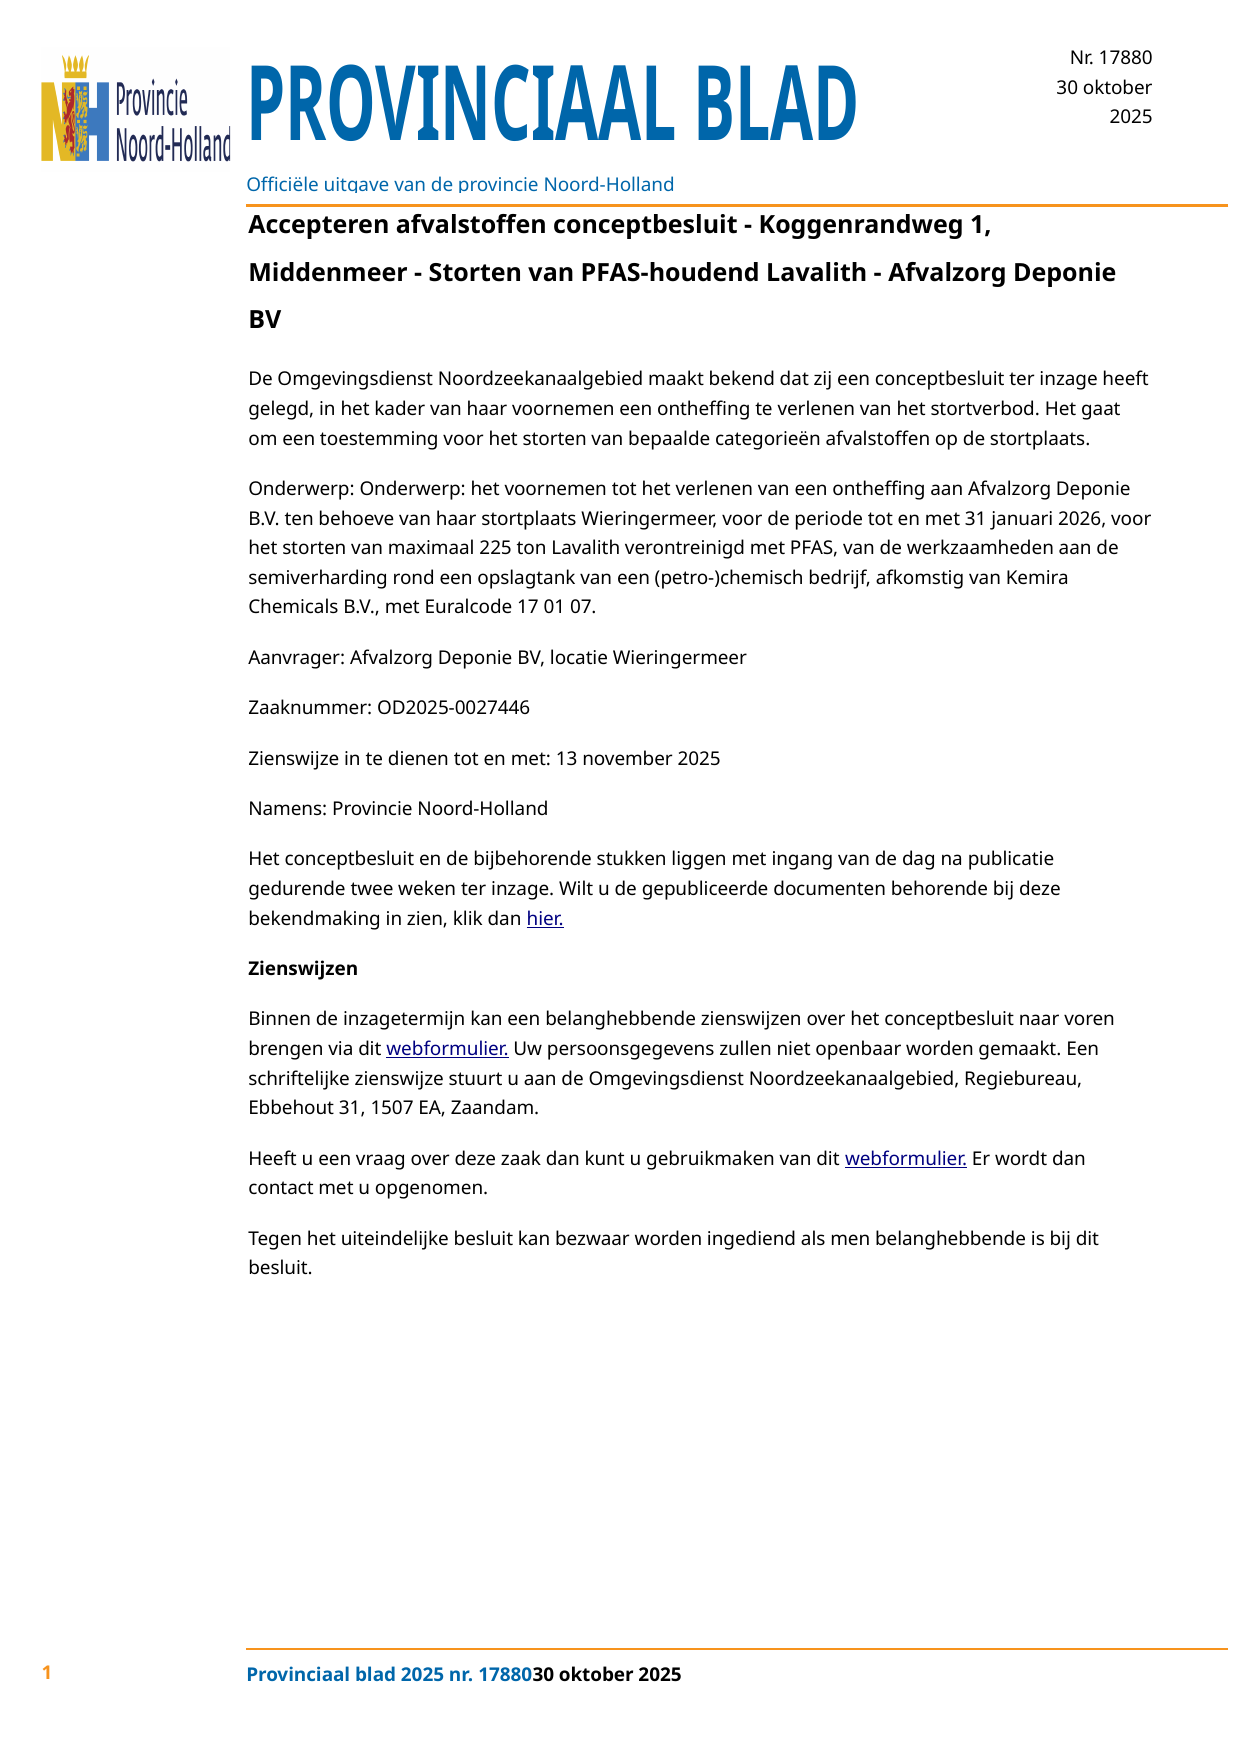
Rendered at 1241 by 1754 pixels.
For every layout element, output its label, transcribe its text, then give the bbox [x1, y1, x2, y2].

text Accepteren afvalstoffen conceptbesluit - Koggenrandweg 1, Middenmeer - Storten van PFAS-houdend Lavalith - Afvalzorg Deponie BV [248, 207, 1152, 336]
text Namens: Provincie Noord-Holland [248, 795, 1152, 821]
text Onderwerp: Onderwerp: het voornemen tot het verlenen van een ontheffing aan Afvalzorg Deponie B.V. ten behoeve van haar stortplaats Wieringermeer, voor de periode tot en met 31 januari 2026, voor het storten van maximaal 225 ton Lavalith verontreinigd met PFAS, van de werkzaamheden aan de semiverharding rond een opslagtank van een (petro-)chemisch bedrijf, afkomstig van Kemira Chemicals B.V., met Euralcode 17 01 07. [248, 475, 1152, 619]
text Binnen de inzagetermijn kan een belanghebbende zienswijzen over het conceptbesluit naar voren brengen via dit webformulier. Uw persoonsgegevens zullen niet openbaar worden gemaakt. Een schriftelijke zienswijze stuurt u aan de Omgevingsdienst Noordzeekanaalgebied, Regiebureau, Ebbehout 31, 1507 EA, Zaandam. [248, 1006, 1152, 1120]
text Zaaknummer: OD2025-0027446 [248, 694, 1152, 720]
text Tegen het uiteindelijke besluit kan bezwaar worden ingediend als men belanghebbende is bij dit besluit. [248, 1225, 1152, 1280]
text Zienswijzen [248, 955, 1152, 981]
text Zienswijze in te dienen tot en met: 13 november 2025 [248, 745, 1152, 770]
picture [41, 47, 231, 172]
text De Omgevingsdienst Noordzeekanaalgebied maakt bekend dat zij een conceptbesluit ter inzage heeft gelegd, in het kader van haar voornemen een ontheffing te verlenen van het stortverbod. Het gaat om een toestemming voor het storten van bepaalde categorieën afvalstoffen op de stortplaats. [248, 366, 1152, 450]
text Aanvrager: Afvalzorg Deponie BV, locatie Wieringermeer [248, 644, 1152, 669]
text Het conceptbesluit en de bijbehorende stukken liggen met ingang van de dag na publicatie gedurende twee weken ter inzage. Wilt u de gepubliceerde documenten behorende bij deze bekendmaking in zien, klik dan hier. [248, 846, 1152, 930]
text Heeft u een vraag over deze zaak dan kunt u gebruikmaken van dit webformulier. Er wordt dan contact met u opgenomen. [248, 1145, 1152, 1200]
